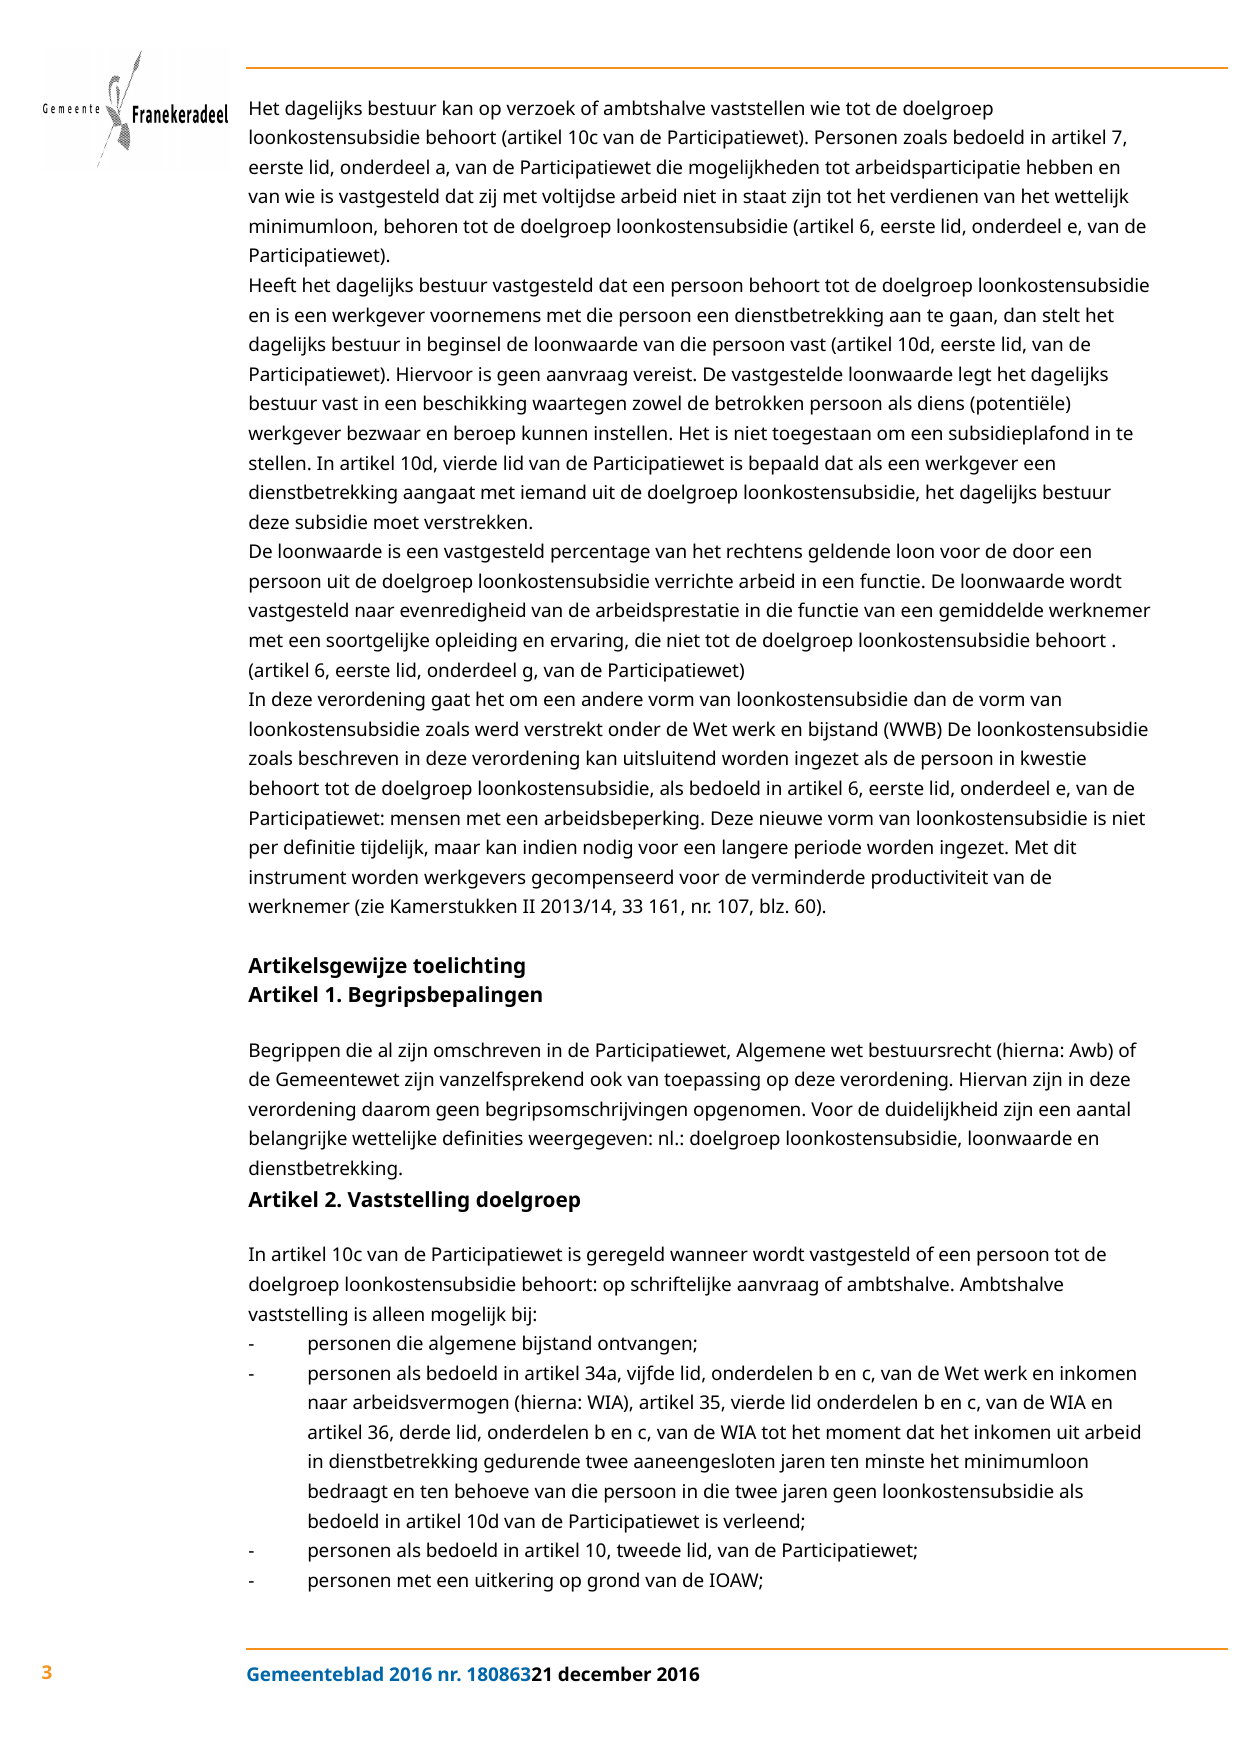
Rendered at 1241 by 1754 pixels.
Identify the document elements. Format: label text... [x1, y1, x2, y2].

text In deze verordening gaat het om een andere vorm van loonkostensubsidie dan de vorm van loonkostensubsidie zoals werd verstrekt onder de Wet werk en bijstand (WWB) De loonkostensubsidie zoals beschreven in deze verordening kan uitsluitend worden ingezet als de persoon in kwestie behoort tot de doelgroep loonkostensubsidie, als bedoeld in artikel 6, eerste lid, onderdeel e, van de Participatiewet: mensen met een arbeidsbeperking. Deze nieuwe vorm van loonkostensubsidie is niet per definitie tijdelijk, maar kan indien nodig voor een langere periode worden ingezet. Met dit instrument worden werkgevers gecompenseerd voor de verminderde productiviteit van de werknemer (zie Kamerstukken II 2013/14, 33 161, nr. 107, blz. 60). [248, 686, 1152, 919]
list personen als bedoeld in artikel 34a, vijfde lid, onderdelen b en c, van de Wet werk en inkomen naar arbeidsvermogen (hierna: WIA), artikel 35, vierde lid onderdelen b en c, van de WIA en artikel 36, derde lid, onderdelen b en c, van de WIA tot het moment dat het inkomen uit arbeid in dienstbetrekking gedurende twee aaneengesloten jaren ten minste het minimumloon bedraagt en ten behoeve van die persoon in die twee jaren geen loonkostensubsidie als bedoeld in artikel 10d van de Participatiewet is verleend; [248, 1360, 1152, 1534]
list personen met een uitkering op grond van de IOAW; [248, 1567, 1152, 1593]
text De loonwaarde is een vastgesteld percentage van het rechtens geldende loon voor de door een persoon uit de doelgroep loonkostensubsidie verrichte arbeid in een functie. De loonwaarde wordt vastgesteld naar evenredigheid van de arbeidsprestatie in die functie van een gemiddelde werknemer met een soortgelijke opleiding en ervaring, die niet tot de doelgroep loonkostensubsidie behoort . (artikel 6, eerste lid, onderdeel g, van de Participatiewet) [248, 538, 1152, 683]
picture [41, 47, 231, 172]
text Begrippen die al zijn omschreven in de Participatiewet, Algemene wet bestuursrecht (hierna: Awb) of de Gemeentewet zijn vanzelfsprekend ook van toepassing op deze verordening. Hiervan zijn in deze verordening daarom geen begripsomschrijvingen opgenomen. Voor de duidelijkheid zijn een aantal belangrijke wettelijke definities weergegeven: nl.: doelgroep loonkostensubsidie, loonwaarde en dienstbetrekking. [248, 1037, 1152, 1181]
list personen als bedoeld in artikel 10, tweede lid, van de Participatiewet; [248, 1537, 1152, 1563]
list personen die algemene bijstand ontvangen; [248, 1330, 1152, 1356]
text Het dagelijks bestuur kan op verzoek of ambtshalve vaststellen wie tot de doelgroep loonkostensubsidie behoort (artikel 10c van de Participatiewet). Personen zoals bedoeld in artikel 7, eerste lid, onderdeel a, van de Participatiewet die mogelijkheden tot arbeidsparticipatie hebben en van wie is vastgesteld dat zij met voltijdse arbeid niet in staat zijn tot het verdienen van het wettelijk minimumloon, behoren tot de doelgroep loonkostensubsidie (artikel 6, eerste lid, onderdeel e, van de Participatiewet). [248, 95, 1152, 268]
text Artikel 2. Vaststelling doelgroep [248, 1185, 1152, 1213]
text Artikelsgewijze toelichting [248, 952, 1152, 980]
text In artikel 10c van de Participatiewet is geregeld wanneer wordt vastgesteld of een persoon tot de doelgroep loonkostensubsidie behoort: op schriftelijke aanvraag of ambtshalve. Ambtshalve vaststelling is alleen mogelijk bij: [248, 1242, 1152, 1327]
text Artikel 1. Begripsbepalingen [248, 980, 1152, 1008]
text Heeft het dagelijks bestuur vastgesteld dat een persoon behoort tot de doelgroep loonkostensubsidie en is een werkgever voornemens met die persoon een dienstbetrekking aan te gaan, dan stelt het dagelijks bestuur in beginsel de loonwaarde van die persoon vast (artikel 10d, eerste lid, van de Participatiewet). Hiervoor is geen aanvraag vereist. De vastgestelde loonwaarde legt het dagelijks bestuur vast in een beschikking waartegen zowel de betrokken persoon als diens (potentiële) werkgever bezwaar en beroep kunnen instellen. Het is niet toegestaan om een subsidieplafond in te stellen. In artikel 10d, vierde lid van de Participatiewet is bepaald dat als een werkgever een dienstbetrekking aangaat met iemand uit de doelgroep loonkostensubsidie, het dagelijks bestuur deze subsidie moet verstrekken. [248, 272, 1152, 535]
